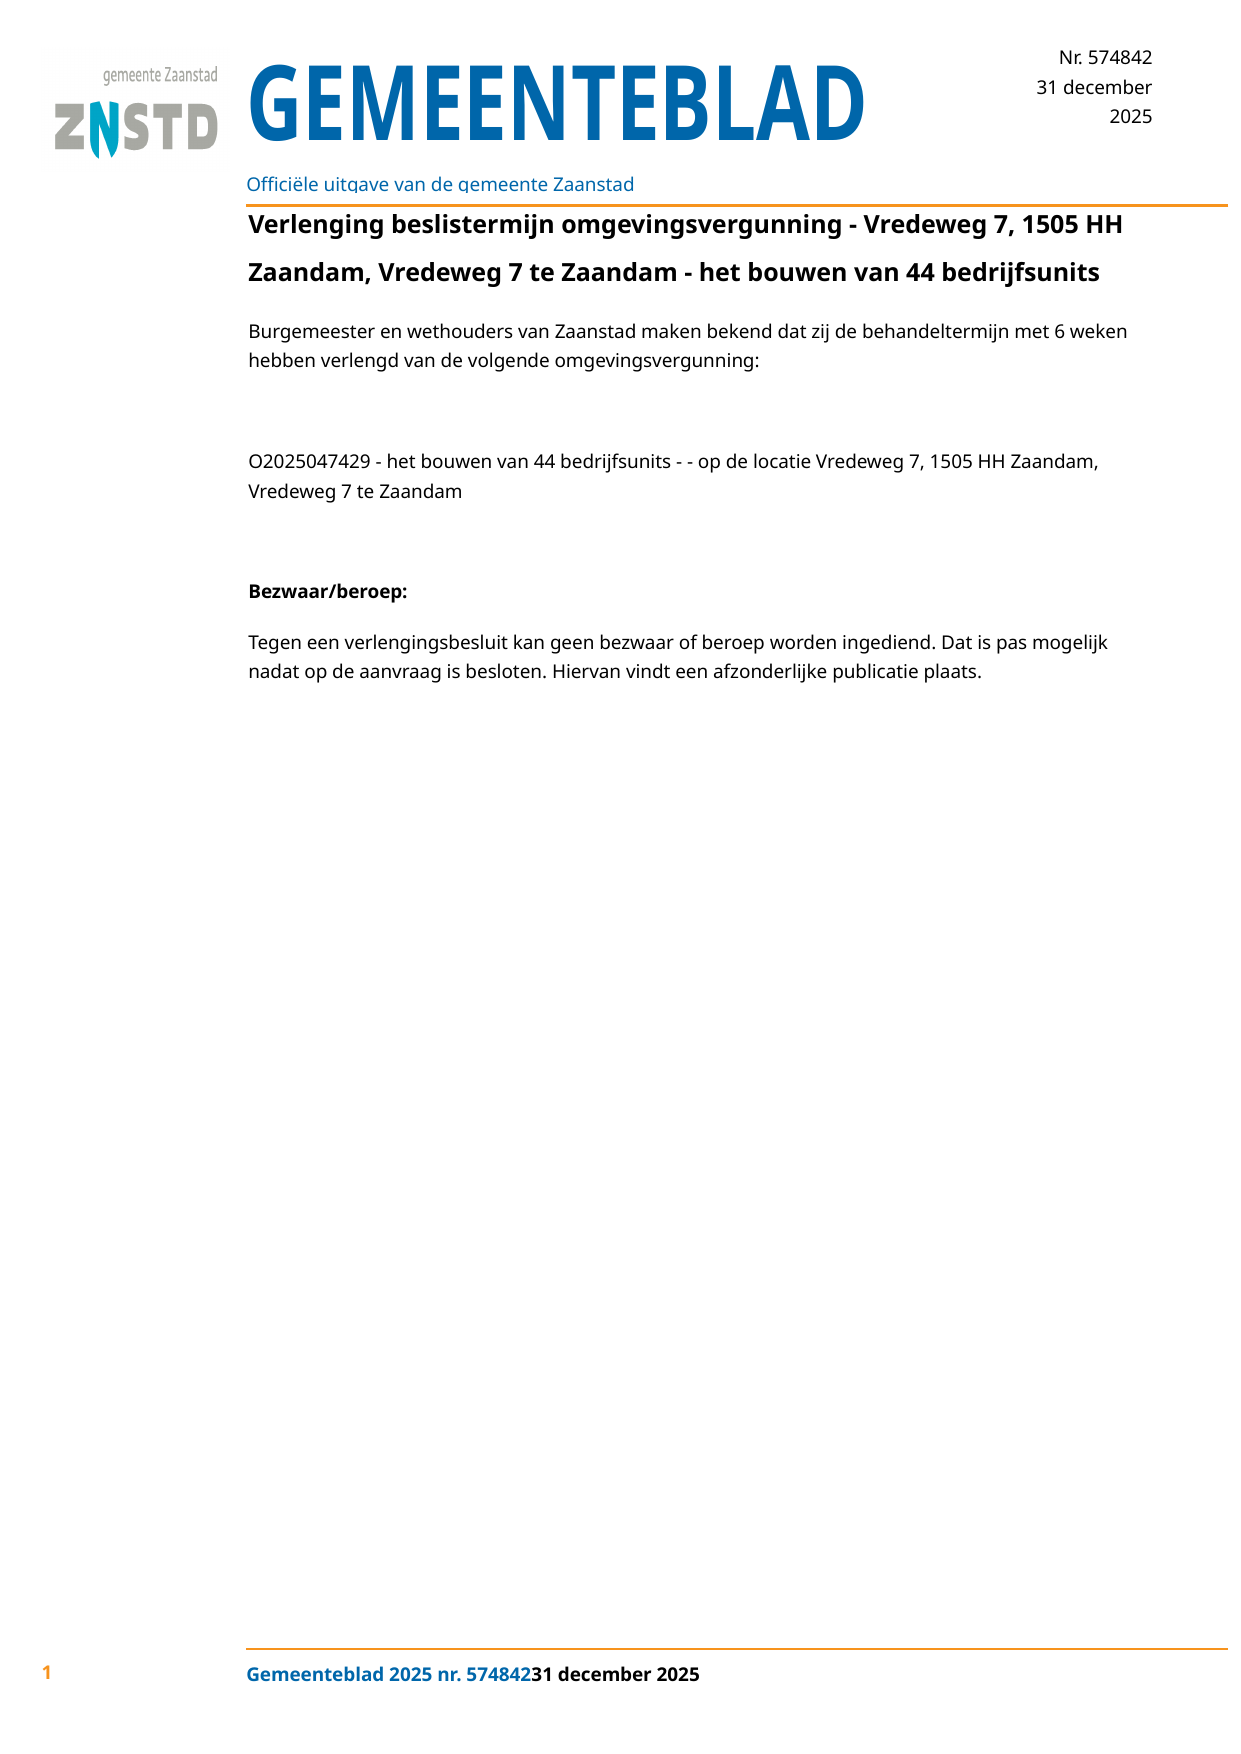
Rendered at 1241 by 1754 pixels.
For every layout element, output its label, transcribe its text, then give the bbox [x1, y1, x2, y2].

text O2025047429 - het bouwen van 44 bedrijfsunits - - op de locatie Vredeweg 7, 1505 HH Zaandam, Vredeweg 7 te Zaandam [248, 448, 1152, 504]
text Bezwaar/beroep: [248, 579, 1152, 604]
picture [41, 47, 231, 172]
text Tegen een verlengingsbesluit kan geen bezwaar of beroep worden ingediend. Dat is pas mogelijk nadat op de aanvraag is besloten. Hiervan vindt een afzonderlijke publicatie plaats. [248, 629, 1152, 684]
text Burgemeester en wethouders van Zaanstad maken bekend dat zij de behandeltermijn met 6 weken hebben verlengd van de volgende omgevingsvergunning: [248, 318, 1152, 373]
text Verlenging beslistermijn omgevingsvergunning - Vredeweg 7, 1505 HH Zaandam, Vredeweg 7 te Zaandam - het bouwen van 44 bedrijfsunits [248, 207, 1152, 288]
